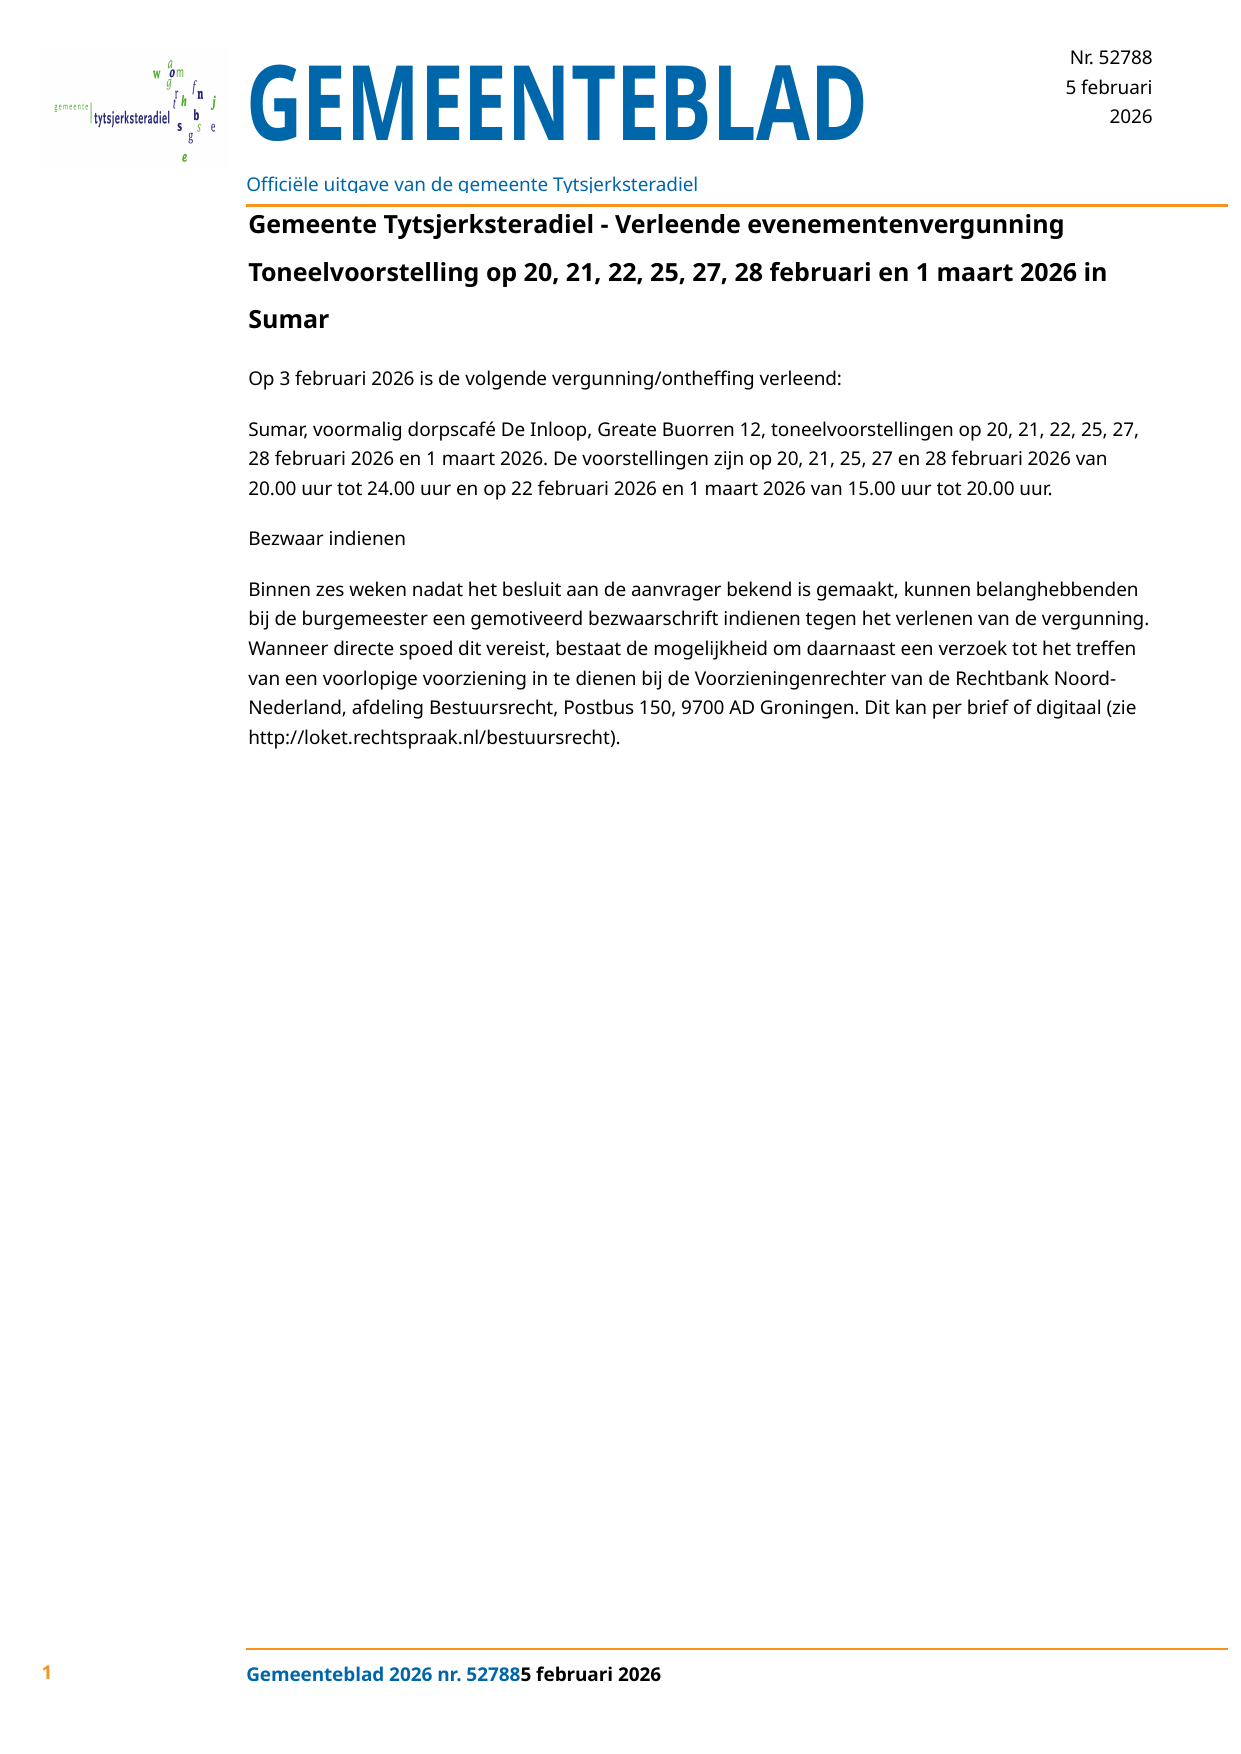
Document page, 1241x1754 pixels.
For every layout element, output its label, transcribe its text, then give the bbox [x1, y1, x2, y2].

picture [41, 47, 231, 172]
text Binnen zes weken nadat het besluit aan de aanvrager bekend is gemaakt, kunnen belanghebbenden bij de burgemeester een gemotiveerd bezwaarschrift indienen tegen het verlenen van de vergunning. Wanneer directe spoed dit vereist, bestaat de mogelijkheid om daarnaast een verzoek tot het treffen van een voorlopige voorziening in te dienen bij de Voorzieningenrechter van de Rechtbank Noord-Nederland, afdeling Bestuursrecht, Postbus 150, 9700 AD Groningen. Dit kan per brief of digitaal (zie http://loket.rechtspraak.nl/bestuursrecht). [248, 576, 1152, 749]
text Gemeente Tytsjerksteradiel - Verleende evenementenvergunning Toneelvoorstelling op 20, 21, 22, 25, 27, 28 februari en 1 maart 2026 in Sumar [248, 207, 1152, 336]
text Op 3 februari 2026 is de volgende vergunning/ontheffing verleend: [248, 366, 1152, 391]
text Bezwaar indienen [248, 526, 1152, 551]
text Sumar, voormalig dorpscafé De Inloop, Greate Buorren 12, toneelvoorstellingen op 20, 21, 22, 25, 27, 28 februari 2026 en 1 maart 2026. De voorstellingen zijn op 20, 21, 25, 27 en 28 februari 2026 van 20.00 uur tot 24.00 uur en op 22 februari 2026 en 1 maart 2026 van 15.00 uur tot 20.00 uur. [248, 416, 1152, 501]
